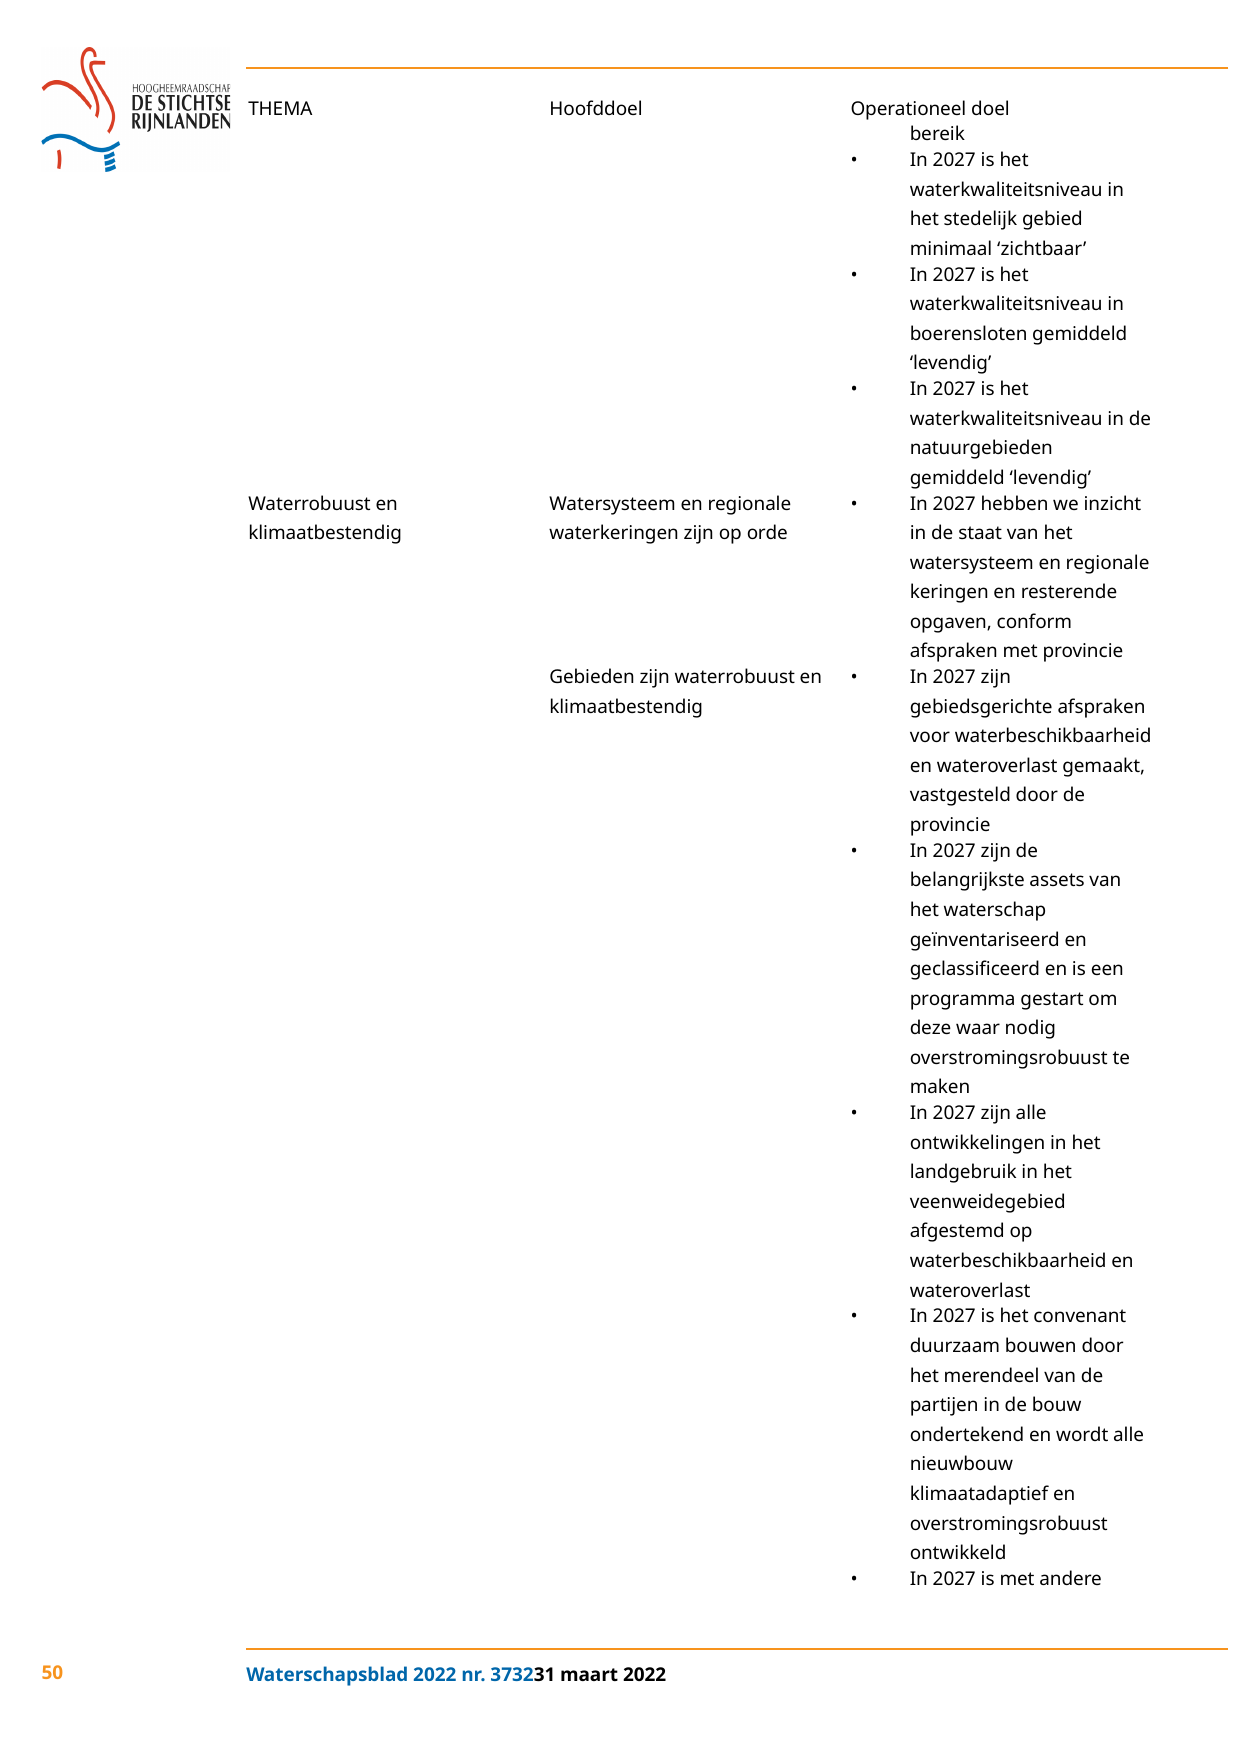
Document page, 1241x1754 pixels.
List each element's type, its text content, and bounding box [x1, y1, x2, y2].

table_cell In 2027 zijn gebiedsgerichte afspraken voor waterbeschikbaarheid en wateroverlast gemaakt, vastgesteld door de provincie [850, 663, 1152, 837]
table_cell bereik [850, 121, 1152, 146]
table_cell In 2027 is het waterkwaliteitsniveau in het stedelijk gebied minimaal ‘zichtbaar’ [850, 146, 1152, 261]
table_cell Waterrobuust en klimaatbestendig [248, 490, 549, 1591]
picture [41, 47, 231, 172]
table_cell In 2027 is het convenant duurzaam bouwen door het merendeel van de partijen in de bouw ondertekend en wordt alle nieuwbouw klimaatadaptief en overstromingsrobuust ontwikkeld [850, 1303, 1152, 1565]
table_header Operationeel doel [850, 95, 1152, 121]
table_header THEMA [248, 95, 549, 121]
table_cell In 2027 zijn alle ontwikkelingen in het landgebruik in het veenweidegebied afgestemd op waterbeschikbaarheid en wateroverlast [850, 1099, 1152, 1303]
table_cell In 2027 zijn de belangrijkste assets van het waterschap geïnventariseerd en geclassificeerd en is een programma gestart om deze waar nodig overstromingsrobuust te maken [850, 837, 1152, 1099]
table_cell [549, 121, 850, 490]
table_cell In 2027 is het waterkwaliteitsniveau in boerensloten gemiddeld ‘levendig’ [850, 261, 1152, 375]
table_cell In 2027 hebben we inzicht in de staat van het watersysteem en regionale keringen en resterende opgaven, conform afspraken met provincie [850, 490, 1152, 663]
table_cell [248, 121, 549, 490]
table_cell Gebieden zijn waterrobuust en klimaatbestendig [549, 663, 850, 1591]
table_cell In 2027 is het waterkwaliteitsniveau in de natuurgebieden gemiddeld ‘levendig’ [850, 375, 1152, 490]
table_header Hoofddoel [549, 95, 850, 121]
table_cell In 2027 is met andere [850, 1565, 1152, 1591]
table_cell Watersysteem en regionale waterkeringen zijn op orde [549, 490, 850, 663]
